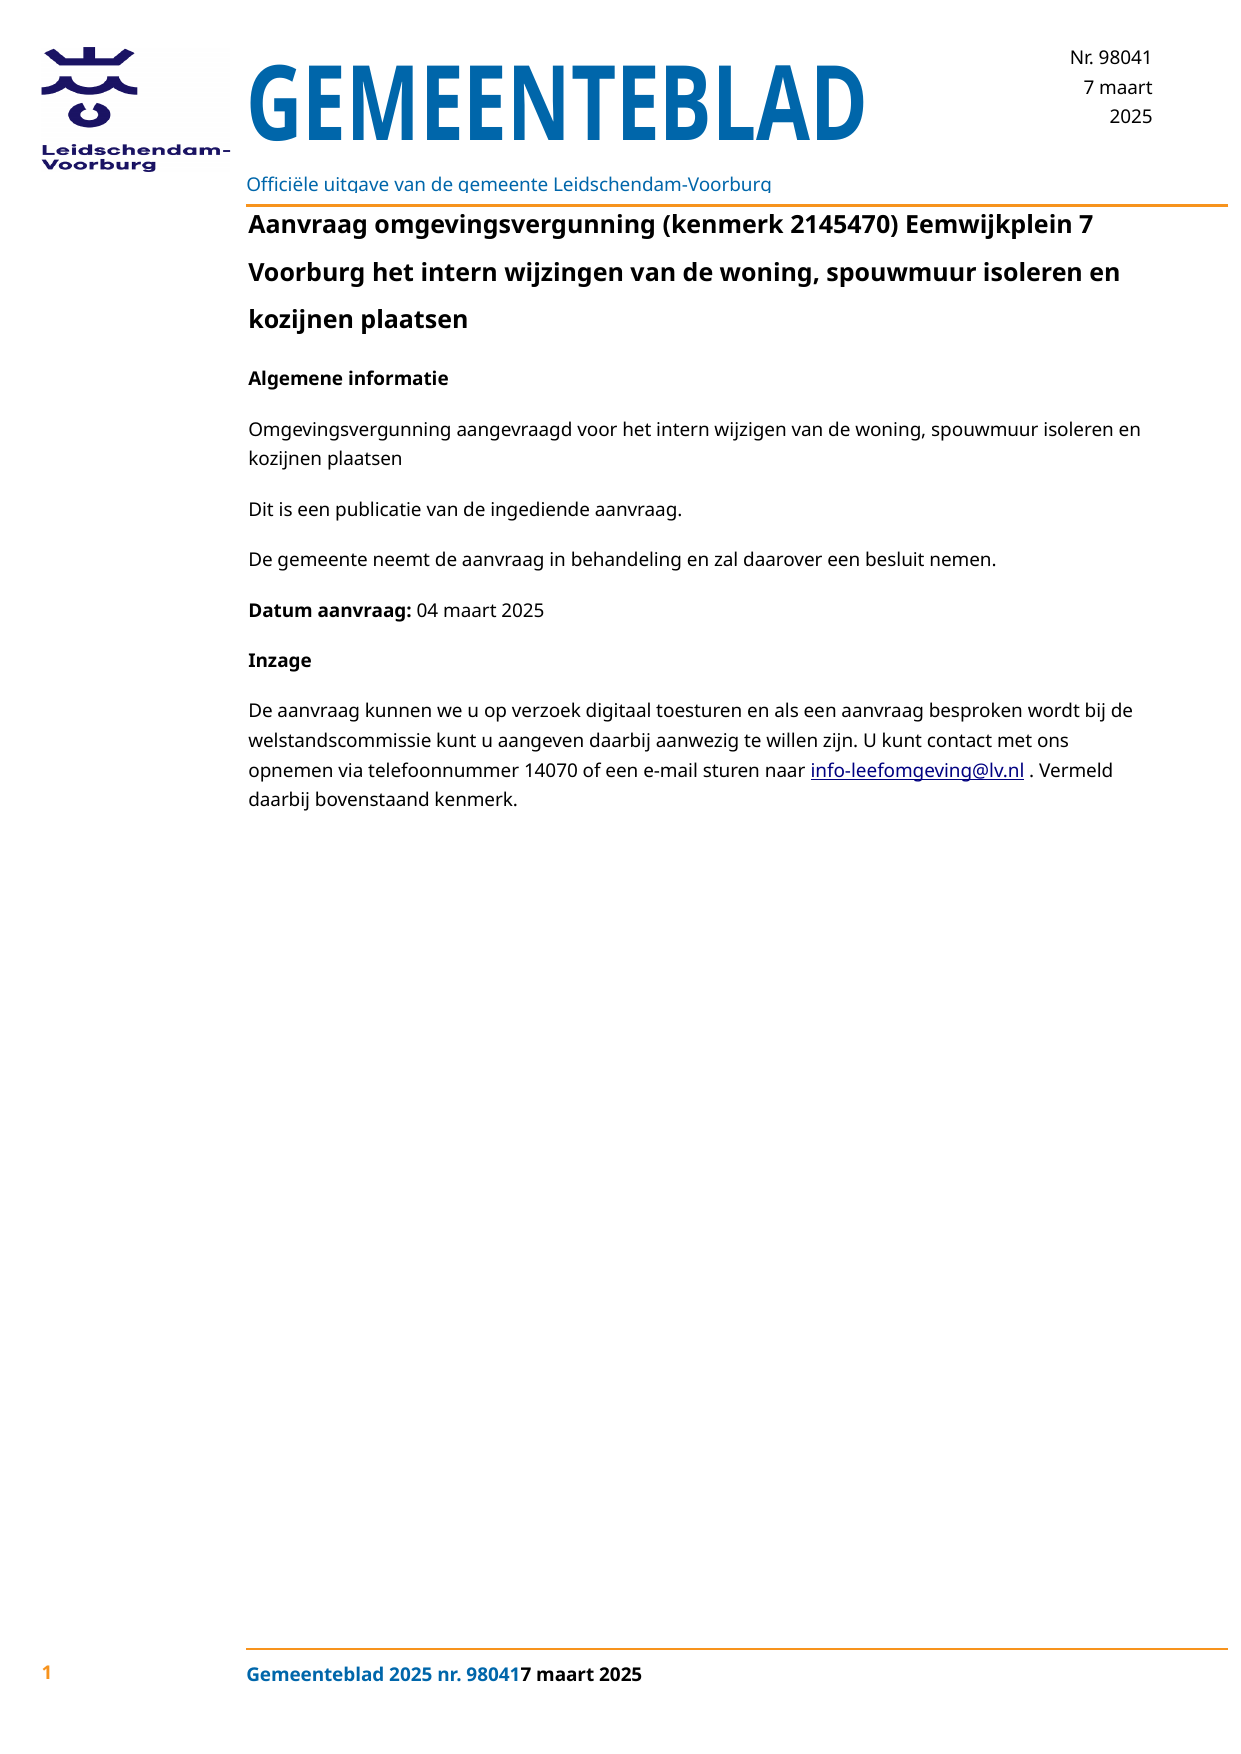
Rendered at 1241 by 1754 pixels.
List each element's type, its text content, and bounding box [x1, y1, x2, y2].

text De gemeente neemt de aanvraag in behandeling en zal daarover een besluit nemen. [248, 546, 1152, 572]
text Omgevingsvergunning aangevraagd voor het intern wijzigen van de woning, spouwmuur isoleren en kozijnen plaatsen [248, 416, 1152, 471]
text Datum aanvraag: 04 maart 2025 [248, 597, 1152, 622]
text Algemene informatie [248, 366, 1152, 391]
text De aanvraag kunnen we u op verzoek digitaal toesturen en als een aanvraag besproken wordt bij de welstandscommissie kunt u aangeven daarbij aanwezig te willen zijn. U kunt contact met ons opnemen via telefoonnummer 14070 of een e-mail sturen naar info-leefomgeving@lv.nl . Vermeld daarbij bovenstaand kenmerk. [248, 698, 1152, 812]
picture [41, 47, 231, 172]
text Aanvraag omgevingsvergunning (kenmerk 2145470) Eemwijkplein 7 Voorburg het intern wijzingen van de woning, spouwmuur isoleren en kozijnen plaatsen [248, 207, 1152, 336]
text Inzage [248, 647, 1152, 673]
text Dit is een publicatie van de ingediende aanvraag. [248, 496, 1152, 522]
